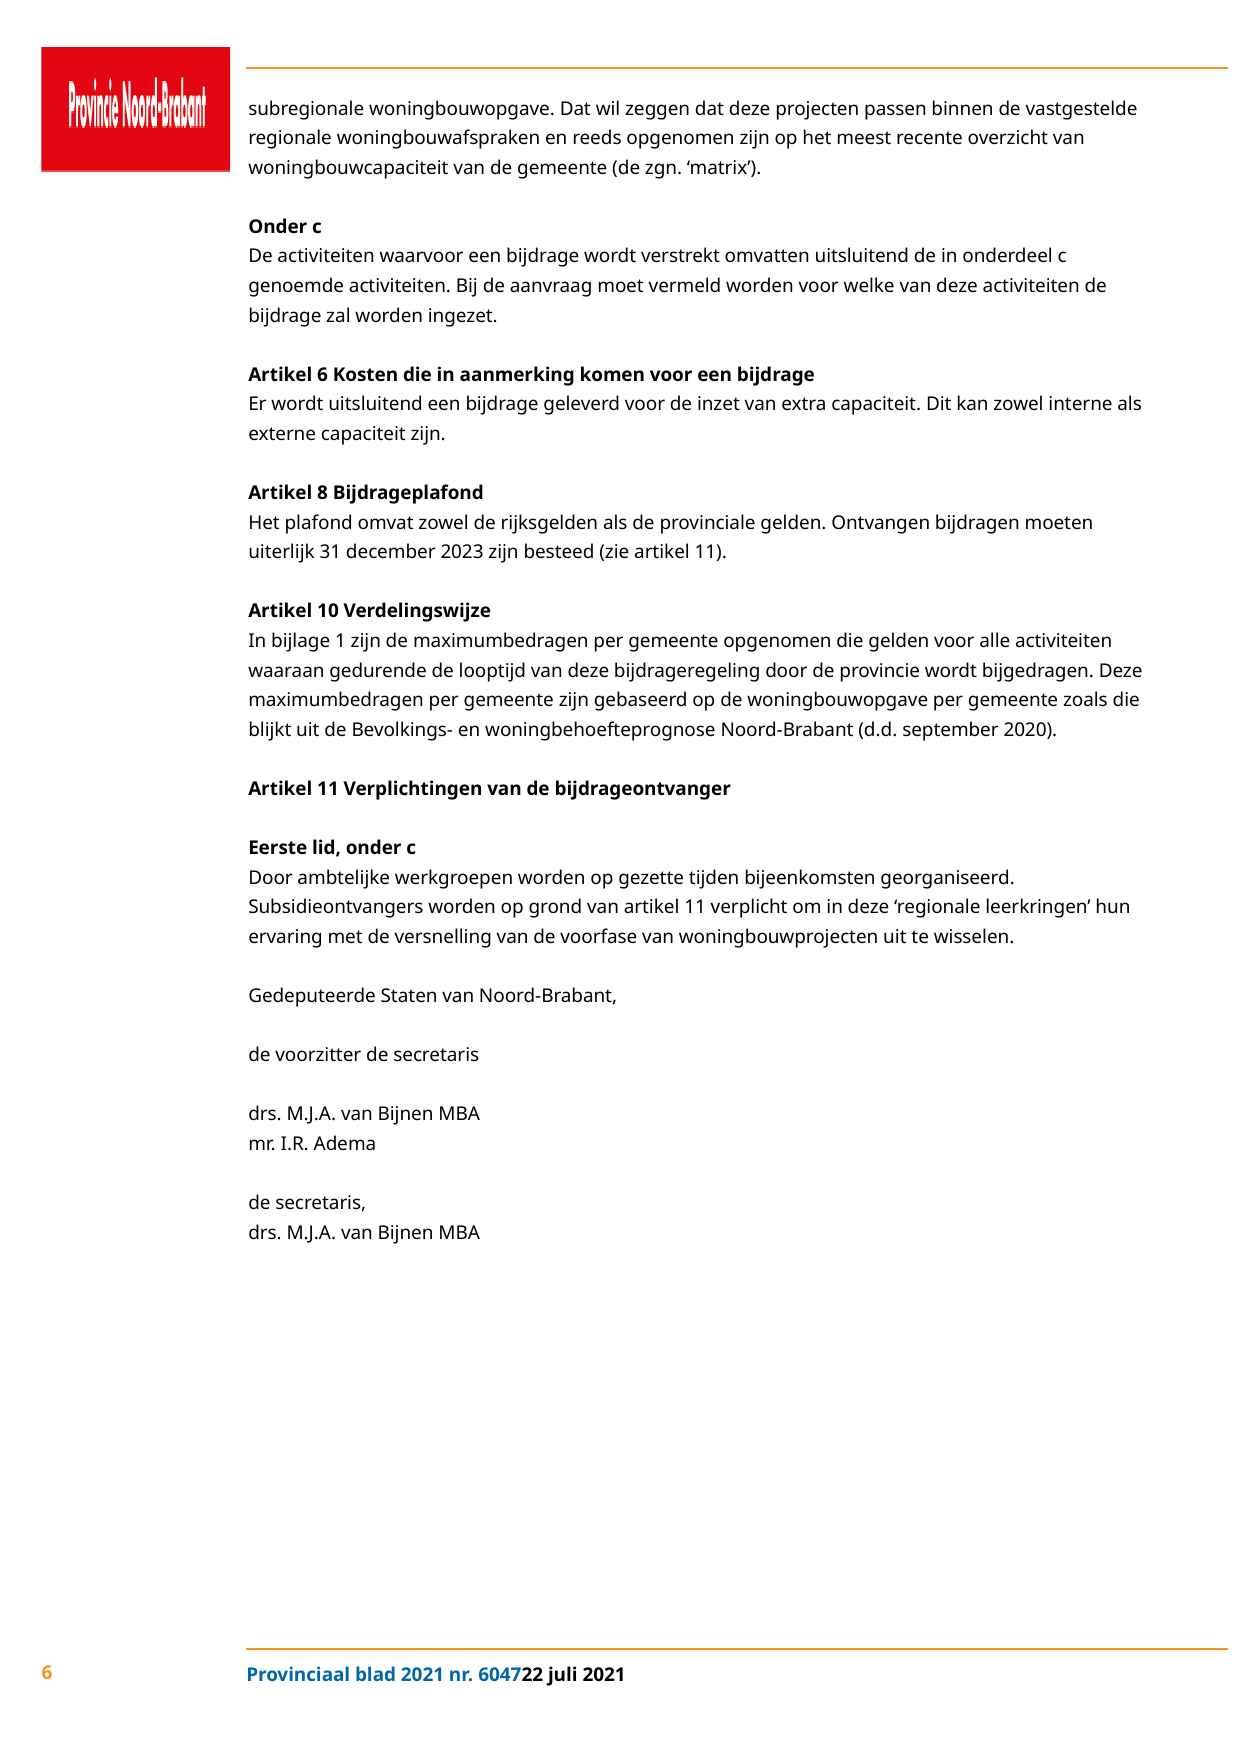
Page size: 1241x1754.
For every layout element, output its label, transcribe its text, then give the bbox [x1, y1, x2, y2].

text Gedeputeerde Staten van Noord-Brabant, [248, 982, 1152, 1008]
picture [41, 47, 231, 172]
text drs. M.J.A. van Bijnen MBA [248, 1219, 1152, 1245]
text Artikel 10 Verdelingswijze [248, 598, 1152, 623]
text De activiteiten waarvoor een bijdrage wordt verstrekt omvatten uitsluitend de in onderdeel c genoemde activiteiten. Bij de aanvraag moet vermeld worden voor welke van deze activiteiten de bijdrage zal worden ingezet. [248, 243, 1152, 328]
text drs. M.J.A. van Bijnen MBA [248, 1101, 1152, 1126]
text Artikel 6 Kosten die in aanmerking komen voor een bijdrage [248, 361, 1152, 387]
text Artikel 11 Verplichtingen van de bijdrageontvanger [248, 775, 1152, 801]
text Onder c [248, 213, 1152, 239]
text subregionale woningbouwopgave. Dat wil zeggen dat deze projecten passen binnen de vastgestelde regionale woningbouwafspraken en reeds opgenomen zijn op het meest recente overzicht van woningbouwcapaciteit van de gemeente (de zgn. ‘matrix’). [248, 95, 1152, 180]
text Eerste lid, onder c [248, 834, 1152, 860]
text In bijlage 1 zijn de maximumbedragen per gemeente opgenomen die gelden voor alle activiteiten waaraan gedurende de looptijd van deze bijdrageregeling door de provincie wordt bijgedragen. Deze maximumbedragen per gemeente zijn gebaseerd op de woningbouwopgave per gemeente zoals die blijkt uit de Bevolkings- en woningbehoefteprognose Noord-Brabant (d.d. september 2020). [248, 627, 1152, 742]
text Door ambtelijke werkgroepen worden op gezette tijden bijeenkomsten georganiseerd. Subsidieontvangers worden op grond van artikel 11 verplicht om in deze ‘regionale leerkringen’ hun ervaring met de versnelling van de voorfase van woningbouwprojecten uit te wisselen. [248, 864, 1152, 949]
text de secretaris, [248, 1189, 1152, 1215]
text mr. I.R. Adema [248, 1130, 1152, 1156]
text Het plafond omvat zowel de rijksgelden als de provinciale gelden. Ontvangen bijdragen moeten uiterlijk 31 december 2023 zijn besteed (zie artikel 11). [248, 509, 1152, 564]
text Er wordt uitsluitend een bijdrage geleverd voor de inzet van extra capaciteit. Dit kan zowel interne als externe capaciteit zijn. [248, 391, 1152, 446]
text de voorzitter de secretaris [248, 1041, 1152, 1067]
text Artikel 8 Bijdrageplafond [248, 479, 1152, 505]
